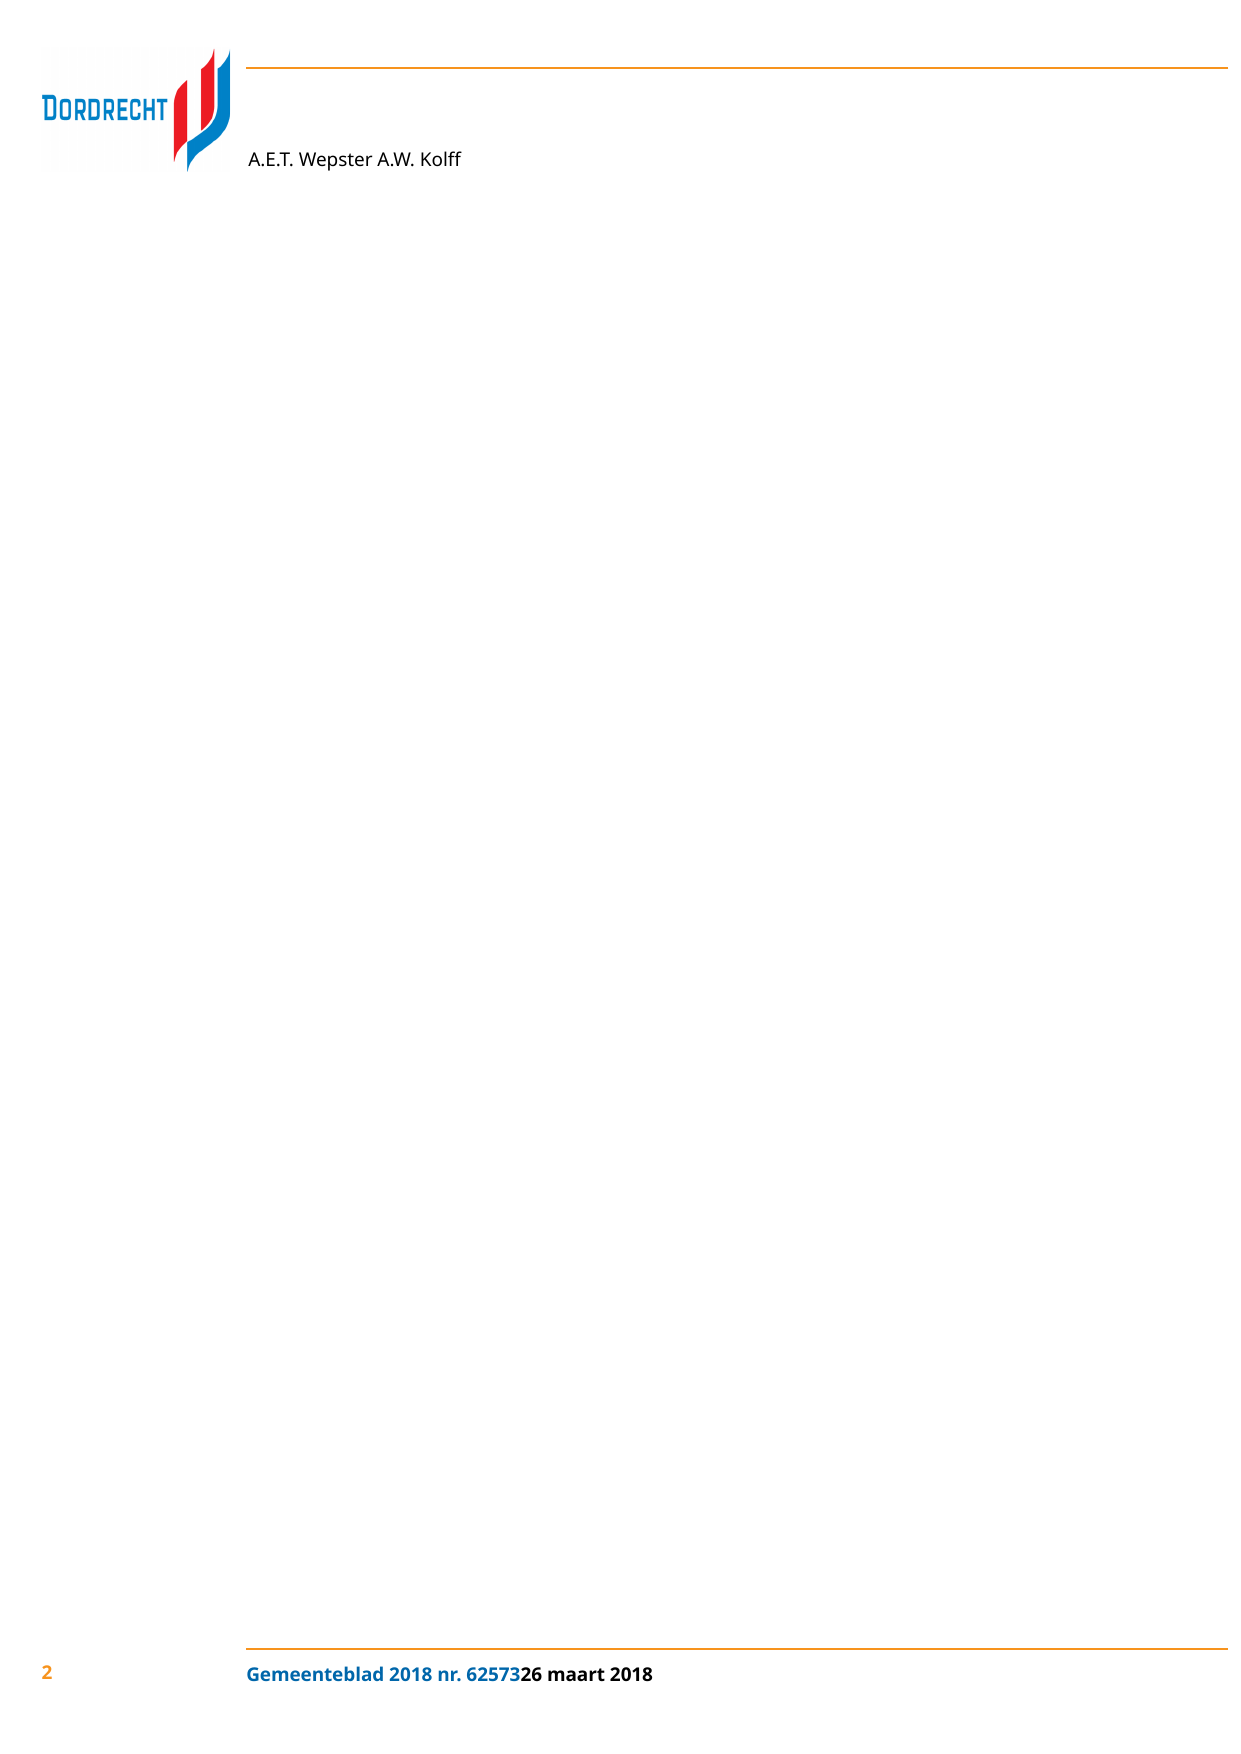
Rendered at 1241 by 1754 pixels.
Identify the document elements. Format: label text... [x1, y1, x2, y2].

picture [41, 47, 231, 172]
text A.E.T. Wepster A.W. Kolff [248, 146, 1152, 172]
